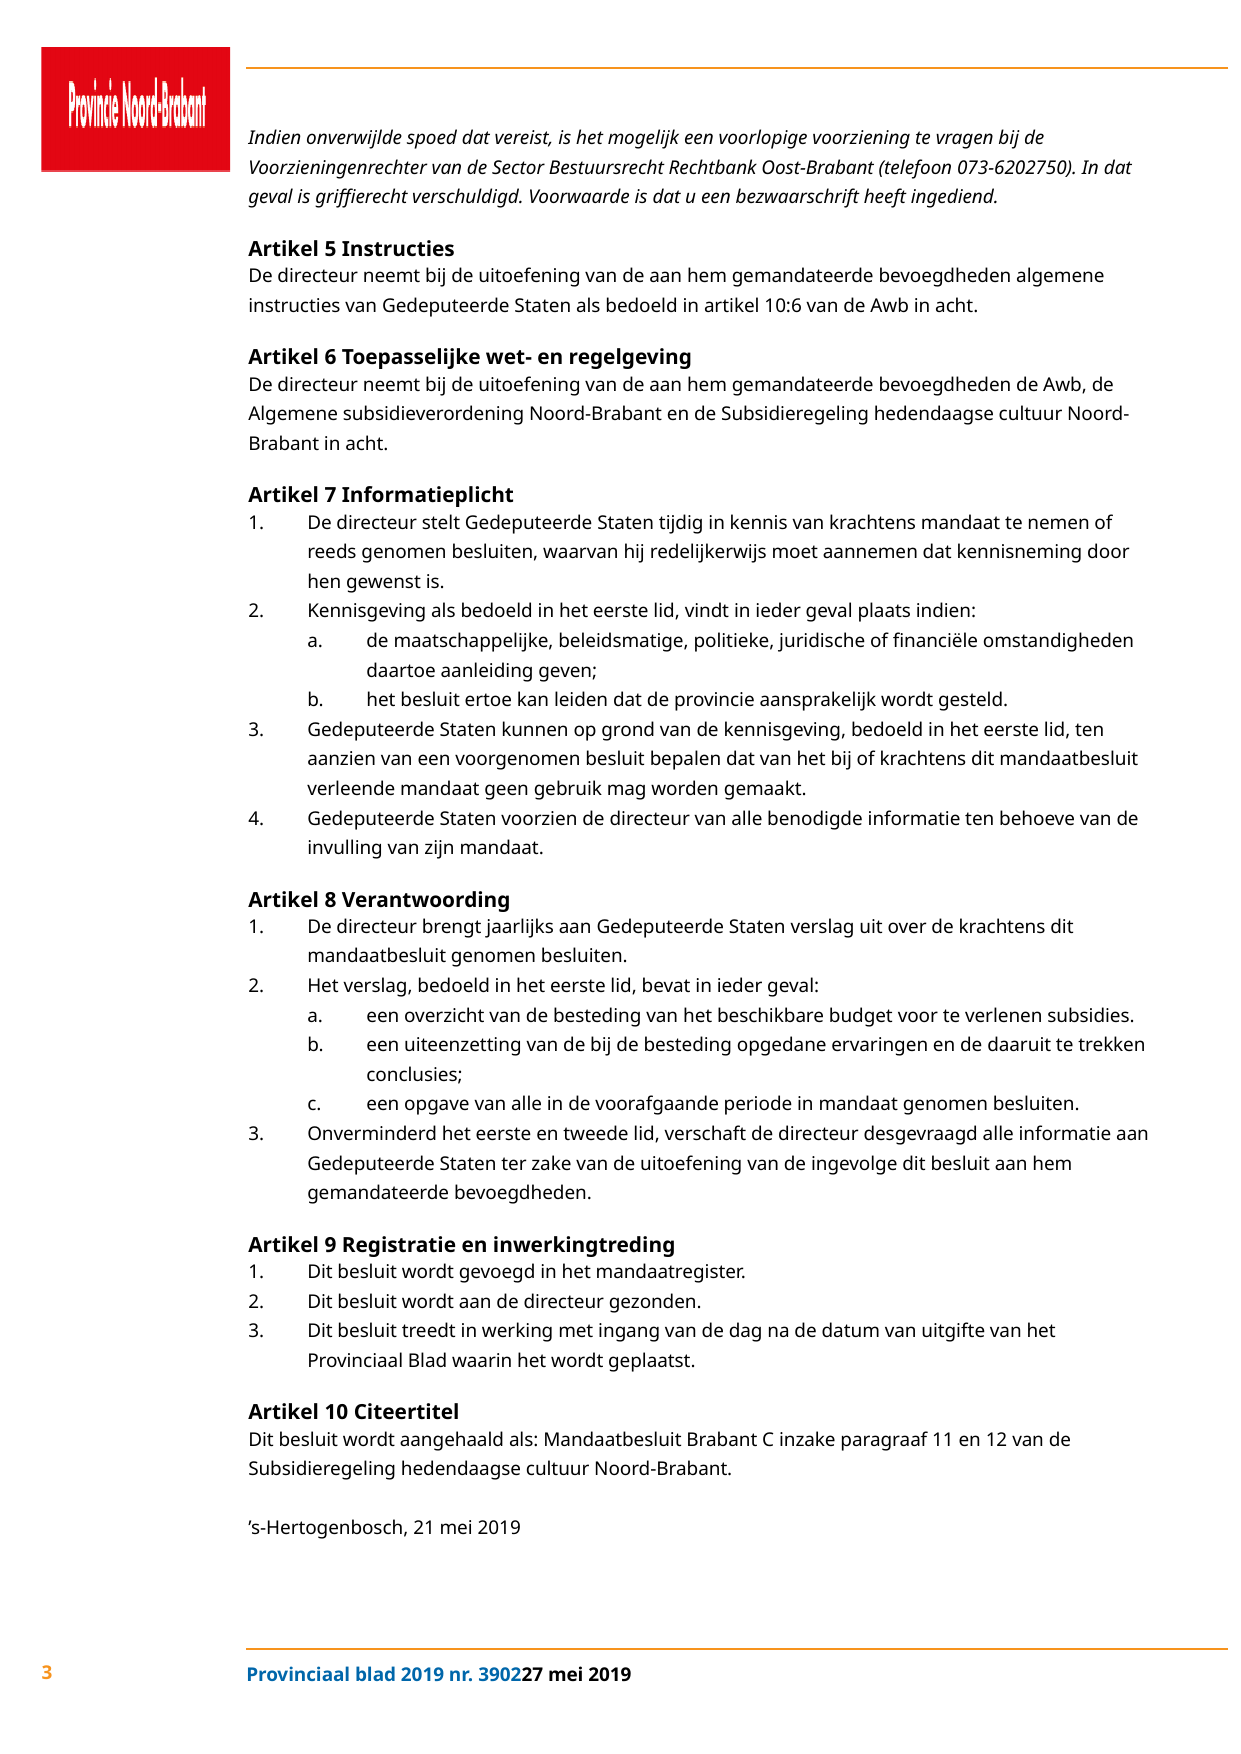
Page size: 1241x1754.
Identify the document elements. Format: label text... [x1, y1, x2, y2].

list het besluit ertoe kan leiden dat de provincie aansprakelijk wordt gesteld. [307, 686, 1152, 712]
text Artikel 10 Citeertitel [248, 1397, 1152, 1426]
text Artikel 5 Instructies [248, 234, 1152, 262]
list Gedeputeerde Staten kunnen op grond van de kennisgeving, bedoeld in het eerste lid, ten aanzien van een voorgenomen besluit bepalen dat van het bij of krachtens dit mandaatbesluit verleende mandaat geen gebruik mag worden gemaakt. [248, 716, 1152, 801]
text De directeur neemt bij de uitoefening van de aan hem gemandateerde bevoegdheden algemene instructies van Gedeputeerde Staten als bedoeld in artikel 10:6 van de Awb in acht. [248, 262, 1152, 318]
text Dit besluit wordt aangehaald als: Mandaatbesluit Brabant C inzake paragraaf 11 en 12 van de Subsidieregeling hedendaagse cultuur Noord-Brabant. [248, 1426, 1152, 1481]
text Artikel 7 Informatieplicht [248, 480, 1152, 509]
text Artikel 6 Toepasselijke wet- en regelgeving [248, 342, 1152, 371]
list Gedeputeerde Staten voorzien de directeur van alle benodigde informatie ten behoeve van de invulling van zijn mandaat. [248, 805, 1152, 860]
list Kennisgeving als bedoeld in het eerste lid, vindt in ieder geval plaats indien: [248, 598, 1152, 623]
text Indien onverwijlde spoed dat vereist, is het mogelijk een voorlopige voorziening te vragen bij de Voorzieningenrechter van de Sector Bestuursrecht Rechtbank Oost-Brabant (telefoon 073-6202750). In dat geval is griffierecht verschuldigd. Voorwaarde is dat u een bezwaarschrift heeft ingediend. [248, 124, 1152, 209]
list De directeur stelt Gedeputeerde Staten tijdig in kennis van krachtens mandaat te nemen of reeds genomen besluiten, waarvan hij redelijkerwijs moet aannemen dat kennisneming door hen gewenst is. [248, 509, 1152, 594]
list Dit besluit wordt aan de directeur gezonden. [248, 1288, 1152, 1313]
list Dit besluit treedt in werking met ingang van de dag na de datum van uitgifte van het Provinciaal Blad waarin het wordt geplaatst. [248, 1317, 1152, 1373]
picture [41, 47, 231, 172]
list Dit besluit wordt gevoegd in het mandaatregister. [248, 1258, 1152, 1284]
list een uiteenzetting van de bij de besteding opgedane ervaringen en de daaruit te trekken conclusies; [307, 1031, 1152, 1087]
list de maatschappelijke, beleidsmatige, politieke, juridische of financiële omstandigheden daartoe aanleiding geven; [307, 627, 1152, 682]
list een opgave van alle in de voorafgaande periode in mandaat genomen besluiten. [307, 1091, 1152, 1116]
list een overzicht van de besteding van het beschikbare budget voor te verlenen subsidies. [307, 1002, 1152, 1028]
list De directeur brengt jaarlijks aan Gedeputeerde Staten verslag uit over de krachtens dit mandaatbesluit genomen besluiten. [248, 913, 1152, 968]
text De directeur neemt bij de uitoefening van de aan hem gemandateerde bevoegdheden de Awb, de Algemene subsidieverordening Noord-Brabant en de Subsidieregeling hedendaagse cultuur Noord-Brabant in acht. [248, 371, 1152, 456]
list Onverminderd het eerste en tweede lid, verschaft de directeur desgevraagd alle informatie aan Gedeputeerde Staten ter zake van de uitoefening van de ingevolge dit besluit aan hem gemandateerde bevoegdheden. [248, 1120, 1152, 1205]
text Artikel 9 Registratie en inwerkingtreding [248, 1230, 1152, 1258]
text ’s-Hertogenbosch, 21 mei 2019 [248, 1514, 1152, 1540]
text Artikel 8 Verantwoording [248, 885, 1152, 913]
list Het verslag, bedoeld in het eerste lid, bevat in ieder geval: [248, 972, 1152, 998]
